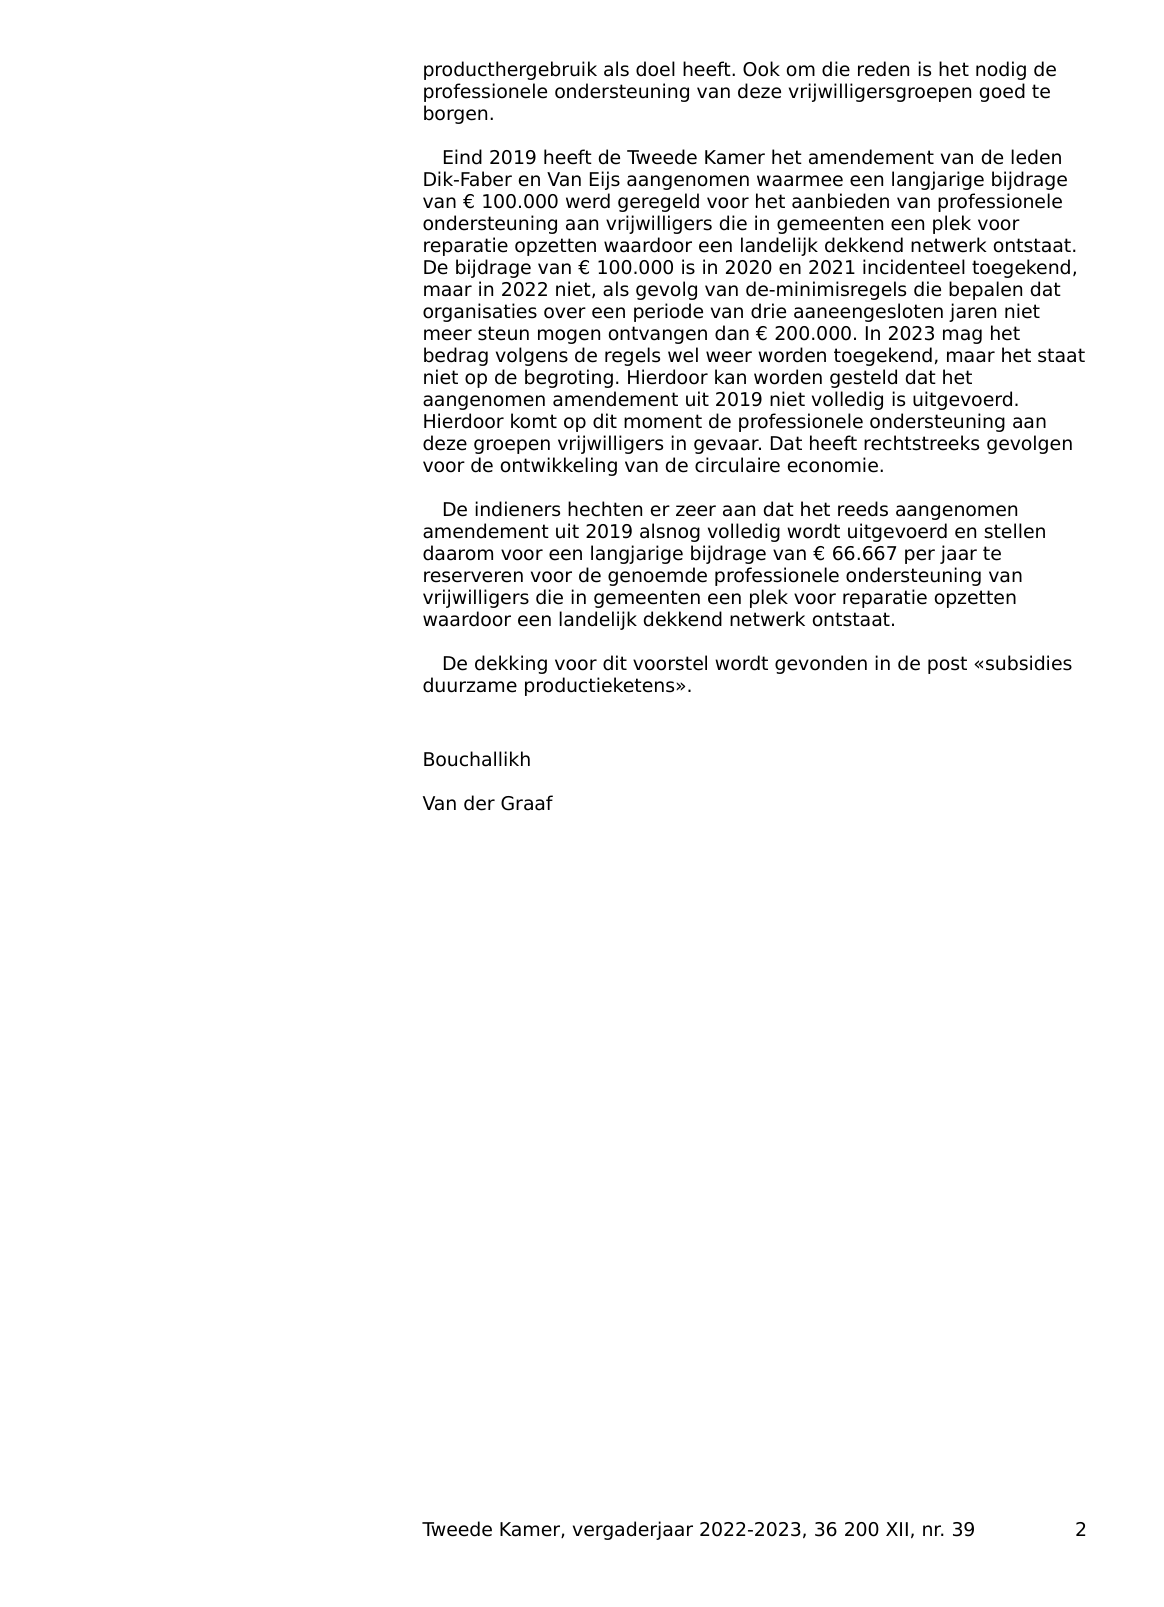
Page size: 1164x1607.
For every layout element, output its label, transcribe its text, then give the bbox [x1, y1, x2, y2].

text De indieners hechten er zeer aan dat het reeds aangenomen amendement uit 2019 alsnog volledig wordt uitgevoerd en stellen daarom voor een langjarige bijdrage van € 66.667 per jaar te reserveren voor de genoemde professionele ondersteuning van vrijwilligers die in gemeenten een plek voor reparatie opzetten waardoor een landelijk dekkend netwerk ontstaat. [422, 499, 1087, 631]
text De dekking voor dit voorstel wordt gevonden in de post «subsidies duurzame productieketens». [422, 653, 1087, 697]
text producthergebruik als doel heeft. Ook om die reden is het nodig de professionele ondersteuning van deze vrijwilligersgroepen goed te borgen. [422, 59, 1087, 125]
text Bouchallikh Van der Graaf [422, 727, 1087, 815]
text Eind 2019 heeft de Tweede Kamer het amendement van de leden Dik-Faber en Van Eijs aangenomen waarmee een langjarige bijdrage van € 100.000 werd geregeld voor het aanbieden van professionele ondersteuning aan vrijwilligers die in gemeenten een plek voor reparatie opzetten waardoor een landelijk dekkend netwerk ontstaat. De bijdrage van € 100.000 is in 2020 en 2021 incidenteel toegekend, maar in 2022 niet, als gevolg van de-minimisregels die bepalen dat organisaties over een periode van drie aaneengesloten jaren niet meer steun mogen ontvangen dan € 200.000. In 2023 mag het bedrag volgens de regels wel weer worden toegekend, maar het staat niet op de begroting. Hierdoor kan worden gesteld dat het aangenomen amendement uit 2019 niet volledig is uitgevoerd. Hierdoor komt op dit moment de professionele ondersteuning aan deze groepen vrijwilligers in gevaar. Dat heeft rechtstreeks gevolgen voor de ontwikkeling van de circulaire economie. [422, 147, 1087, 477]
